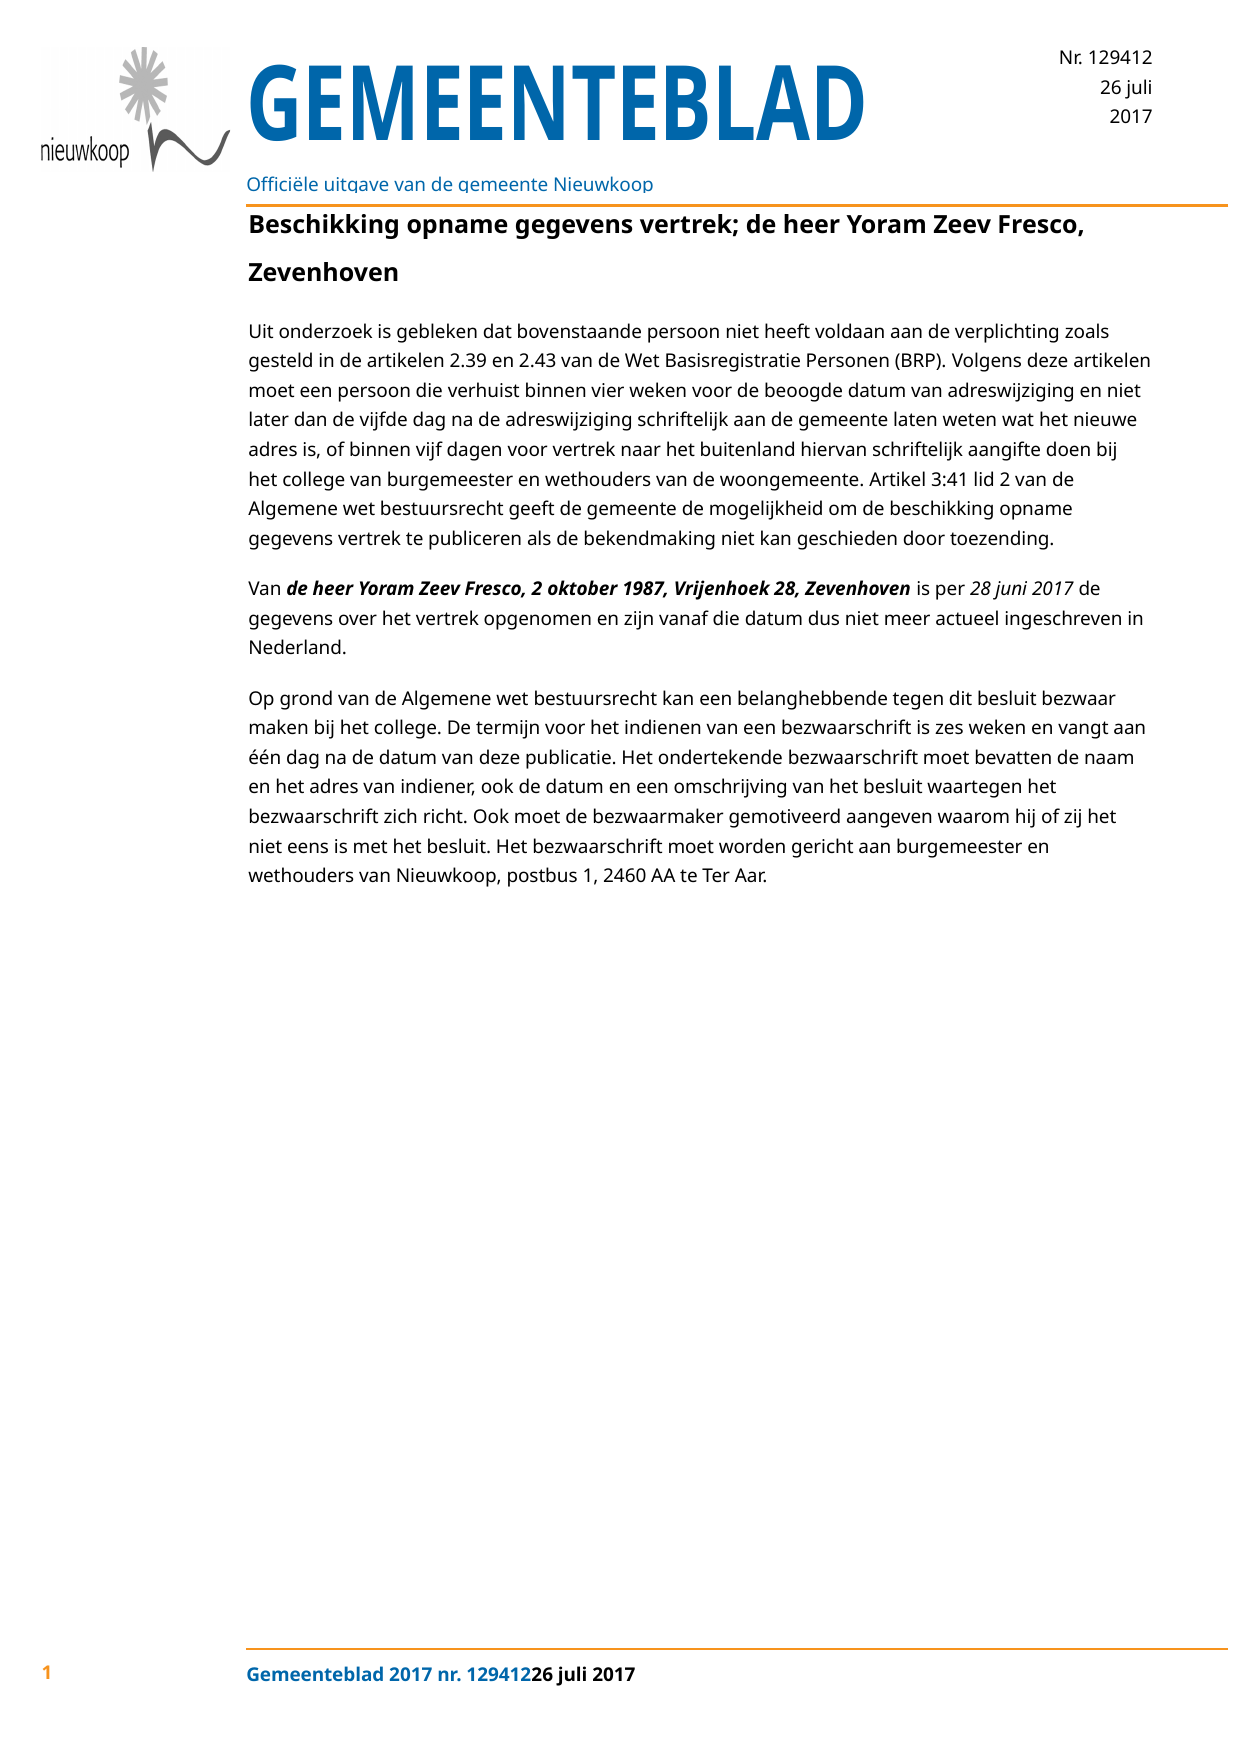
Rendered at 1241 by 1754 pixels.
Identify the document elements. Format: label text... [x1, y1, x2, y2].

picture [41, 47, 231, 172]
text Van de heer Yoram Zeev Fresco, 2 oktober 1987, Vrijenhoek 28, Zevenhoven is per 28 juni 2017 de gegevens over het vertrek opgenomen en zijn vanaf die datum dus niet meer actueel ingeschreven in Nederland. [248, 575, 1152, 660]
text Op grond van de Algemene wet bestuursrecht kan een belanghebbende tegen dit besluit bezwaar maken bij het college. De termijn voor het indienen van een bezwaarschrift is zes weken en vangt aan één dag na de datum van deze publicatie. Het ondertekende bezwaarschrift moet bevatten de naam en het adres van indiener, ook de datum en een omschrijving van het besluit waartegen het bezwaarschrift zich richt. Ook moet de bezwaarmaker gemotiveerd aangeven waarom hij of zij het niet eens is met het besluit. Het bezwaarschrift moet worden gericht aan burgemeester en wethouders van Nieuwkoop, postbus 1, 2460 AA te Ter Aar. [248, 685, 1152, 888]
text Beschikking opname gegevens vertrek; de heer Yoram Zeev Fresco, Zevenhoven [248, 207, 1152, 288]
text Uit onderzoek is gebleken dat bovenstaande persoon niet heeft voldaan aan de verplichting zoals gesteld in de artikelen 2.39 en 2.43 van de Wet Basisregistratie Personen (BRP). Volgens deze artikelen moet een persoon die verhuist binnen vier weken voor de beoogde datum van adreswijziging en niet later dan de vijfde dag na de adreswijziging schriftelijk aan de gemeente laten weten wat het nieuwe adres is, of binnen vijf dagen voor vertrek naar het buitenland hiervan schriftelijk aangifte doen bij het college van burgemeester en wethouders van de woongemeente. Artikel 3:41 lid 2 van de Algemene wet bestuursrecht geeft de gemeente de mogelijkheid om de beschikking opname gegevens vertrek te publiceren als de bekendmaking niet kan geschieden door toezending. [248, 318, 1152, 551]
